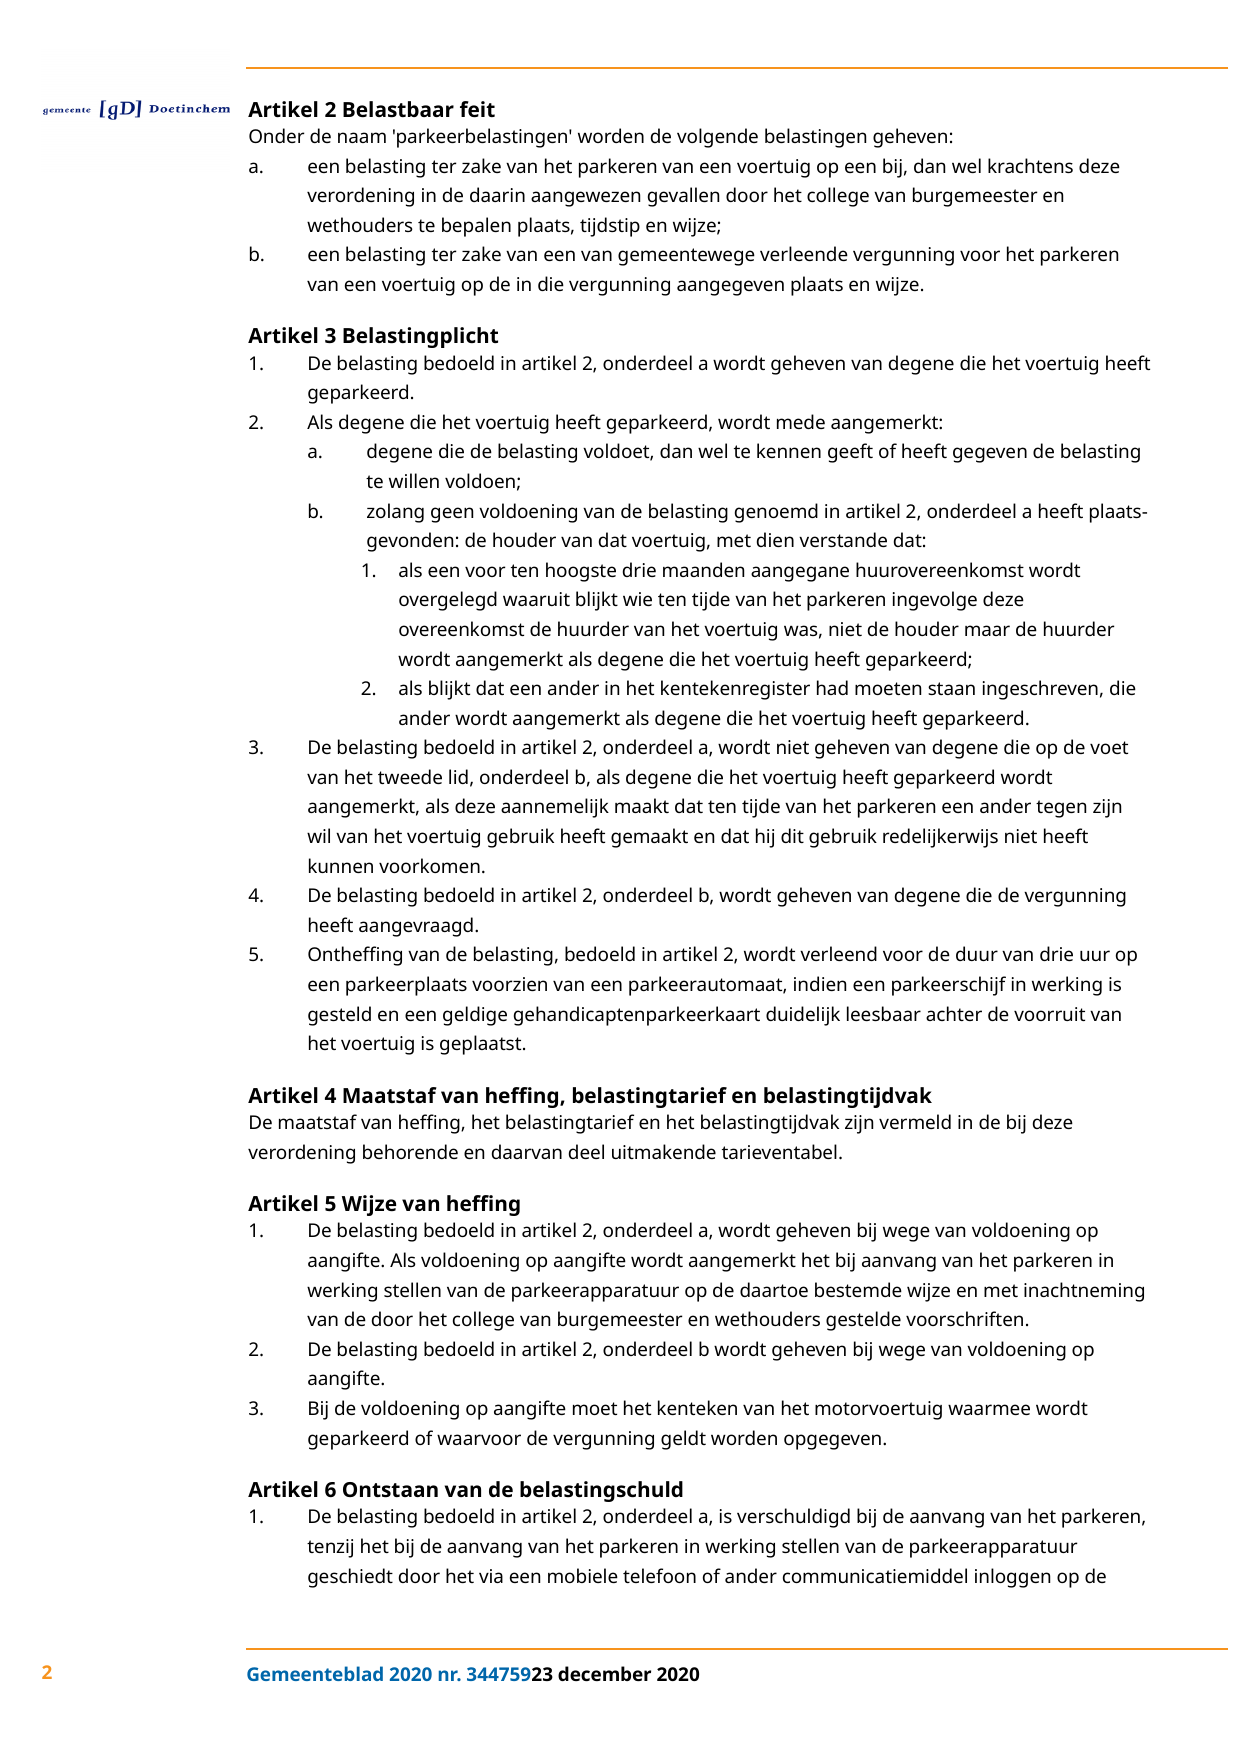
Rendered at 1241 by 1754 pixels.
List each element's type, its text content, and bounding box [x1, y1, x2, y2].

list Bij de voldoening op aangifte moet het kenteken van het motorvoertuig waarmee wordt geparkeerd of waarvoor de vergunning geldt worden opgegeven. [248, 1395, 1152, 1451]
list De belasting bedoeld in artikel 2, onderdeel a, wordt niet geheven van degene die op de voet van het tweede lid, onderdeel b, als degene die het voertuig heeft geparkeerd wordt aangemerkt, als deze aannemelijk maakt dat ten tijde van het parkeren een ander tegen zijn wil van het voertuig gebruik heeft gemaakt en dat hij dit gebruik redelijkerwijs niet heeft kunnen voorkomen. [248, 734, 1152, 879]
text Artikel 5 Wijze van heffing [248, 1189, 1152, 1218]
list Als degene die het voertuig heeft geparkeerd, wordt mede aangemerkt: [248, 409, 1152, 435]
text Onder de naam 'parkeerbelastingen' worden de volgende belastingen geheven: [248, 123, 1152, 149]
text Artikel 4 Maatstaf van heffing, belastingtarief en belastingtijdvak [248, 1081, 1152, 1109]
list De belasting bedoeld in artikel 2, onderdeel b, wordt geheven van degene die de vergunning heeft aangevraagd. [248, 882, 1152, 938]
text Artikel 3 Belastingplicht [248, 322, 1152, 350]
list De belasting bedoeld in artikel 2, onderdeel a wordt geheven van degene die het voertuig heeft geparkeerd. [248, 350, 1152, 405]
list De belasting bedoeld in artikel 2, onderdeel a, wordt geheven bij wege van voldoening op aangifte. Als voldoening op aangifte wordt aangemerkt het bij aanvang van het parkeren in werking stellen van de parkeerapparatuur op de daartoe bestemde wijze en met inachtneming van de door het college van burgemeester en wethouders gestelde voorschriften. [248, 1218, 1152, 1332]
list degene die de belasting voldoet, dan wel te kennen geeft of heeft gegeven de belasting te willen voldoen; [307, 439, 1152, 494]
list zolang geen voldoening van de belasting genoemd in artikel 2, onderdeel a heeft plaats-gevonden: de houder van dat voertuig, met dien verstande dat: [307, 498, 1152, 553]
list als blijkt dat een ander in het kentekenregister had moeten staan ingeschreven, die ander wordt aangemerkt als degene die het voertuig heeft geparkeerd. [361, 675, 1152, 731]
list Ontheffing van de belasting, bedoeld in artikel 2, wordt verleend voor de duur van drie uur op een parkeerplaats voorzien van een parkeerautomaat, indien een parkeerschijf in werking is gesteld en een geldige gehandicaptenparkeerkaart duidelijk leesbaar achter de voorruit van het voertuig is geplaatst. [248, 942, 1152, 1056]
text Artikel 6 Ontstaan van de belastingschuld [248, 1475, 1152, 1504]
list een belasting ter zake van het parkeren van een voertuig op een bij, dan wel krachtens deze verordening in de daarin aangewezen gevallen door het college van burgemeester en wethouders te bepalen plaats, tijdstip en wijze; [248, 153, 1152, 238]
list een belasting ter zake van een van gemeentewege verleende vergunning voor het parkeren van een voertuig op de in die vergunning aangegeven plaats en wijze. [248, 242, 1152, 297]
list als een voor ten hoogste drie maanden aangegane huurovereenkomst wordt overgelegd waaruit blijkt wie ten tijde van het parkeren ingevolge deze overeenkomst de huurder van het voertuig was, niet de houder maar de huurder wordt aangemerkt als degene die het voertuig heeft geparkeerd; [361, 557, 1152, 672]
list De belasting bedoeld in artikel 2, onderdeel b wordt geheven bij wege van voldoening op aangifte. [248, 1336, 1152, 1391]
text De maatstaf van heffing, het belastingtarief en het belastingtijdvak zijn vermeld in de bij deze verordening behorende en daarvan deel uitmakende tarieventabel. [248, 1109, 1152, 1164]
list De belasting bedoeld in artikel 2, onderdeel a, is verschuldigd bij de aanvang van het parkeren, tenzij het bij de aanvang van het parkeren in werking stellen van de parkeerapparatuur geschiedt door het via een mobiele telefoon of ander communicatiemiddel inloggen op de [248, 1504, 1152, 1588]
picture [41, 47, 231, 172]
text Artikel 2 Belastbaar feit [248, 95, 1152, 123]
